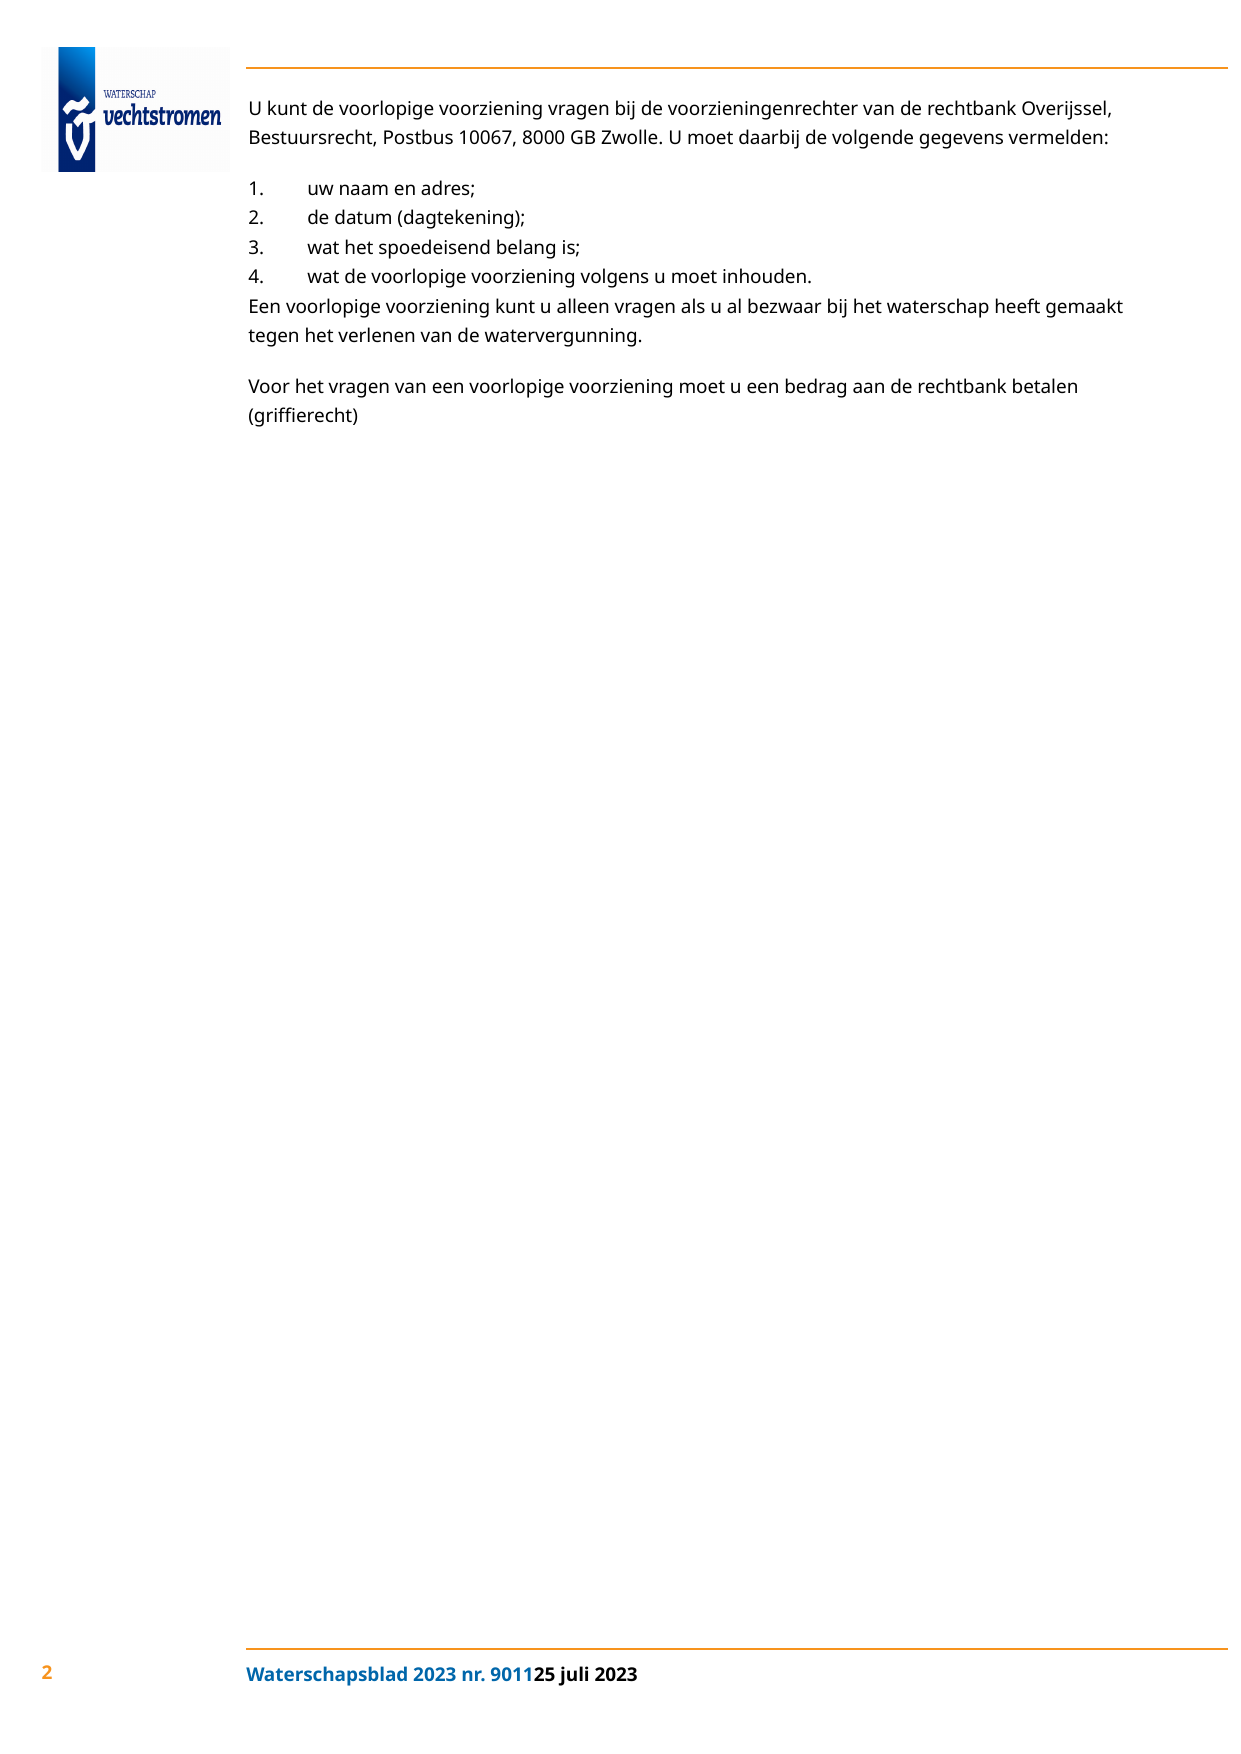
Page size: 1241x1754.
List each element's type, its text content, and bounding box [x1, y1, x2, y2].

text Voor het vragen van een voorlopige voorziening moet u een bedrag aan de rechtbank betalen (griffierecht) [248, 373, 1152, 428]
list wat de voorlopige voorziening volgens u moet inhouden. [248, 263, 1152, 289]
list wat het spoedeisend belang is; [248, 234, 1152, 260]
list de datum (dagtekening); [248, 204, 1152, 230]
text Een voorlopige voorziening kunt u alleen vragen als u al bezwaar bij het waterschap heeft gemaakt tegen het verlenen van de watervergunning. [248, 293, 1152, 348]
text U kunt de voorlopige voorziening vragen bij de voorzieningenrechter van de rechtbank Overijssel, Bestuursrecht, Postbus 10067, 8000 GB Zwolle. U moet daarbij de volgende gegevens vermelden: [248, 95, 1152, 150]
list uw naam en adres; [248, 175, 1152, 201]
picture [41, 47, 231, 172]
